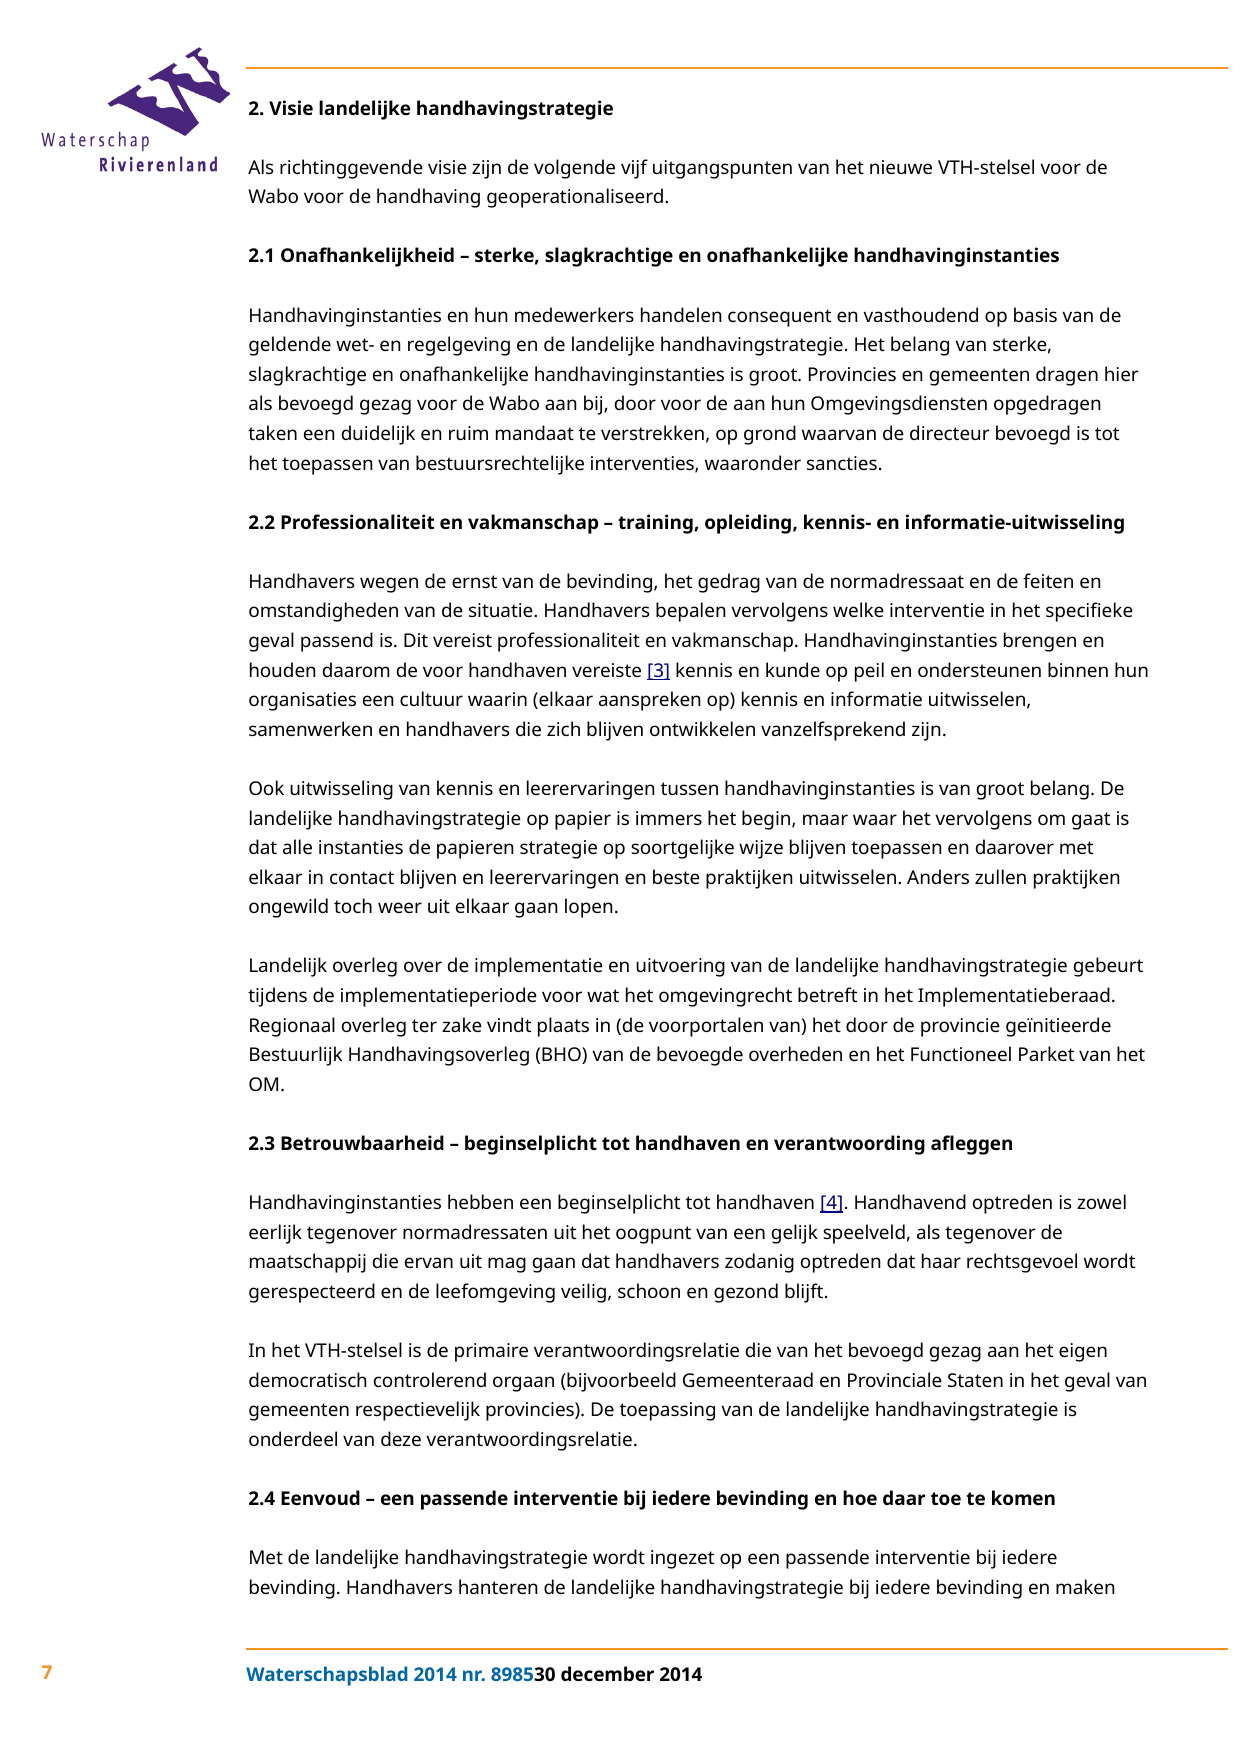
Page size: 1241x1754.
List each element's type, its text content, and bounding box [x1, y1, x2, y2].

text Als richtinggevende visie zijn de volgende vijf uitgangspunten van het nieuwe VTH-stelsel voor de Wabo voor de handhaving geoperationaliseerd. [248, 154, 1152, 209]
text Met de landelijke handhavingstrategie wordt ingezet op een passende interventie bij iedere bevinding. Handhavers hanteren de landelijke handhavingstrategie bij iedere bevinding en maken [248, 1544, 1152, 1600]
text Handhavinginstanties hebben een beginselplicht tot handhaven [4]. Handhavend optreden is zowel eerlijk tegenover normadressaten uit het oogpunt van een gelijk speelveld, als tegenover de maatschappij die ervan uit mag gaan dat handhavers zodanig optreden dat haar rechtsgevoel wordt gerespecteerd en de leefomgeving veilig, schoon en gezond blijft. [248, 1189, 1152, 1304]
text 2.2 Professionaliteit en vakmanschap – training, opleiding, kennis- en informatie-uitwisseling [248, 509, 1152, 535]
text 2.1 Onafhankelijkheid – sterke, slagkrachtige en onafhankelijke handhavinginstanties [248, 243, 1152, 268]
text Landelijk overleg over de implementatie en uitvoering van de landelijke handhavingstrategie gebeurt tijdens de implementatieperiode voor wat het omgevingrecht betreft in het Implementatieberaad. Regionaal overleg ter zake vindt plaats in (de voorportalen van) het door de provincie geïnitieerde Bestuurlijk Handhavingsoverleg (BHO) van de bevoegde overheden en het Functioneel Parket van het OM. [248, 953, 1152, 1097]
text 2. Visie landelijke handhavingstrategie [248, 95, 1152, 121]
text Handhavinginstanties en hun medewerkers handelen consequent en vasthoudend op basis van de geldende wet- en regelgeving en de landelijke handhavingstrategie. Het belang van sterke, slagkrachtige en onafhankelijke handhavinginstanties is groot. Provincies en gemeenten dragen hier als bevoegd gezag voor de Wabo aan bij, door voor de aan hun Omgevingsdiensten opgedragen taken een duidelijk en ruim mandaat te verstrekken, op grond waarvan de directeur bevoegd is tot het toepassen van bestuurs­rechtelijke interventies, waaronder sancties. [248, 302, 1152, 476]
text Handhavers wegen de ernst van de bevinding, het gedrag van de normadressaat en de feiten en omstandigheden van de situatie. Handhavers bepalen vervolgens welke interventie in het specifieke geval passend is. Dit vereist professionaliteit en vakmanschap. Handhaving­instanties brengen en houden daarom de voor handhaven vereiste [3] kennis en kunde op peil en ondersteunen binnen hun organisaties een cultuur waarin (elkaar aanspreken op) kennis en informatie uitwisselen, samenwerken en handhavers die zich blijven ontwikkelen vanzelfsprekend zijn. [248, 568, 1152, 742]
text In het VTH-stelsel is de primaire verantwoordingsrelatie die van het bevoegd gezag aan het eigen democratisch controlerend orgaan (bijvoorbeeld Gemeenteraad en Provinciale Staten in het geval van gemeenten respectievelijk provincies). De toepassing van de landelijke handhavingstrategie is onderdeel van deze verantwoordingsrelatie. [248, 1337, 1152, 1452]
text 2.3 Betrouwbaarheid – beginselplicht tot handhaven en verantwoording afleggen [248, 1130, 1152, 1156]
text 2.4 Eenvoud – een passende interventie bij iedere bevinding en hoe daar toe te komen [248, 1485, 1152, 1511]
picture [41, 47, 231, 172]
text Ook uitwisseling van kennis en leerervaringen tussen handhavinginstanties is van groot belang. De landelijke handhavingstrategie op papier is immers het begin, maar waar het vervolgens om gaat is dat alle instanties de papieren strategie op soortgelijke wijze blijven toepassen en daarover met elkaar in contact blijven en leerervaringen en beste praktijken uitwisselen. Anders zullen praktijken ongewild toch weer uit elkaar gaan lopen. [248, 775, 1152, 919]
